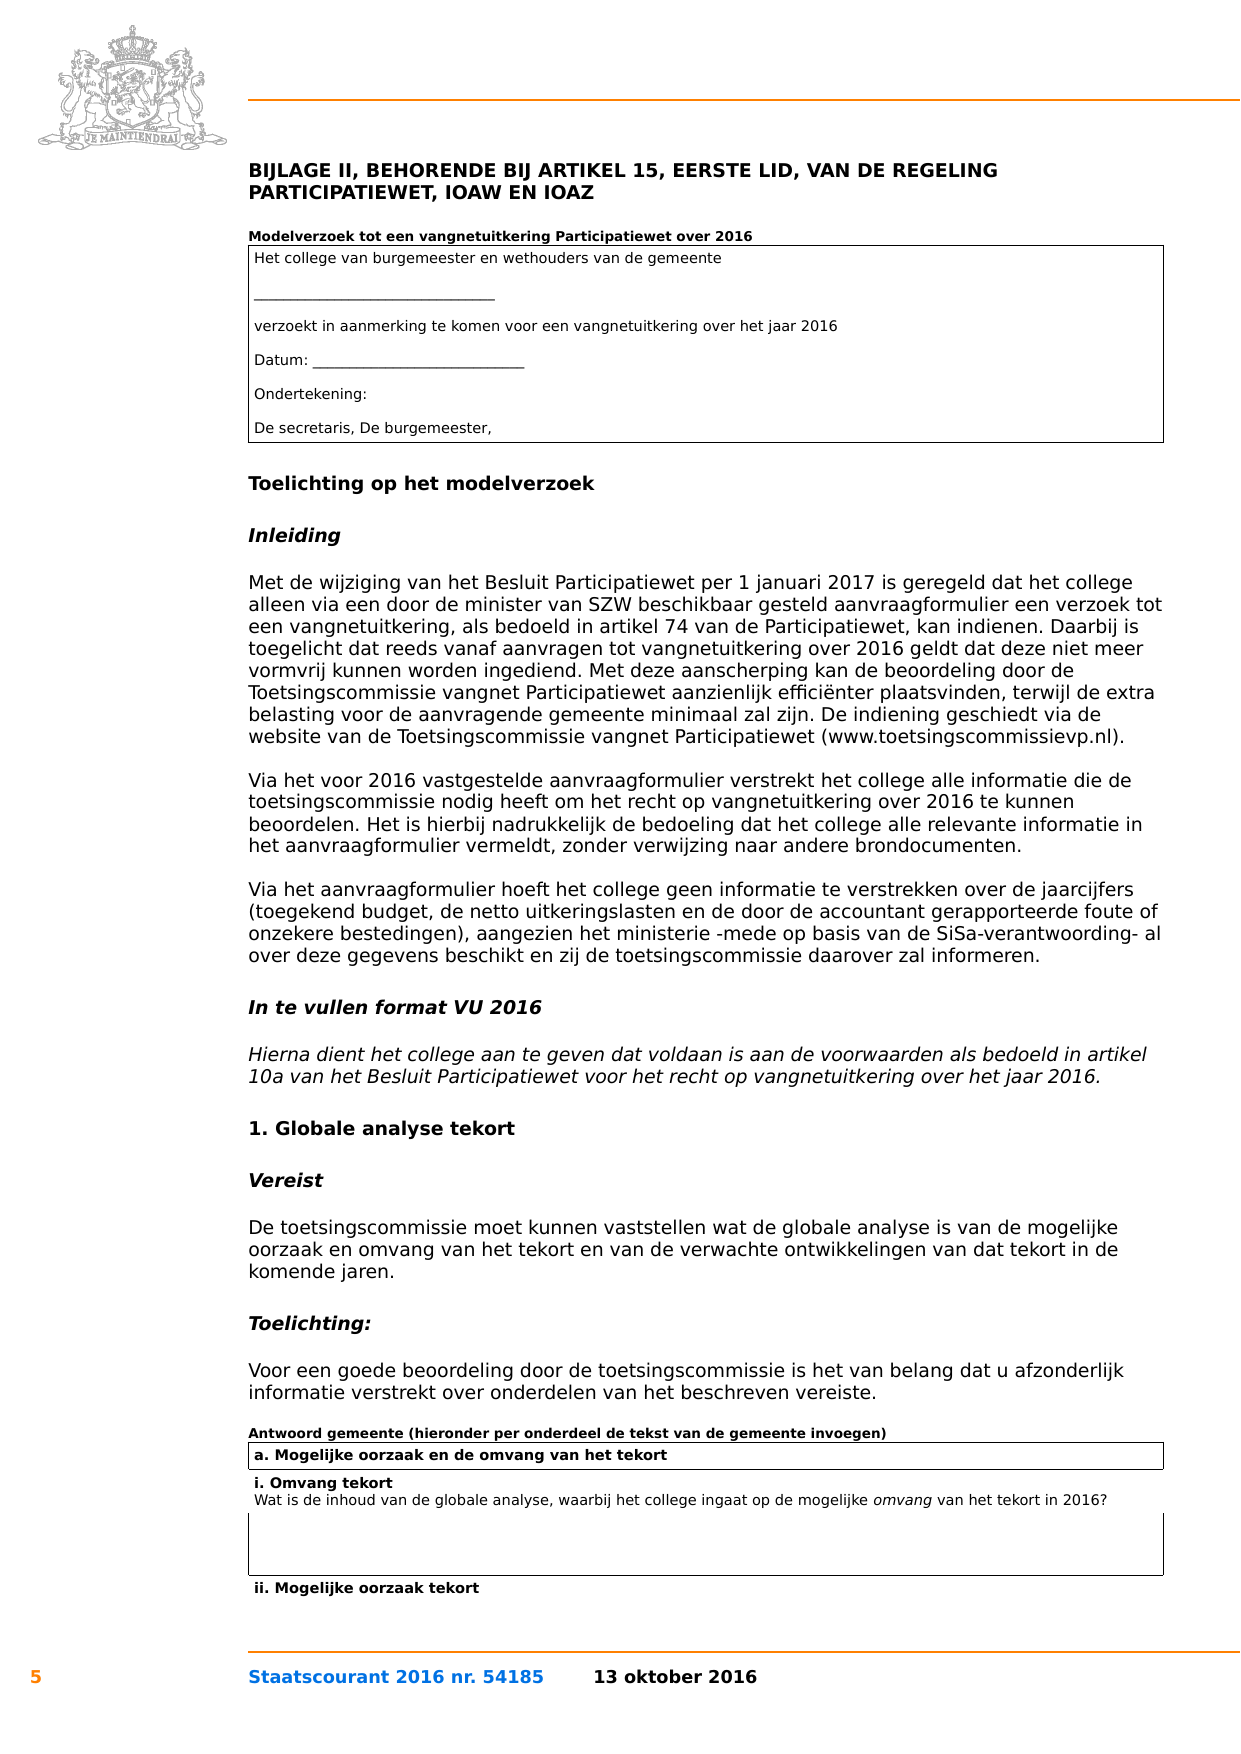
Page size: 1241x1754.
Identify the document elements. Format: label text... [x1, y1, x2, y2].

subtitle Toelichting: [248, 1313, 1163, 1335]
table_header Modelverzoek tot een vangnetuitkering Participatiewet over 2016 [248, 229, 1163, 244]
text De toetsingscommissie moet kunnen vaststellen wat de globale analyse is van de mogelijke oorzaak en omvang van het tekort en van de verwachte ontwikkelingen van dat tekort in de komende jaren. [248, 1217, 1163, 1283]
table_cell [249, 369, 1163, 386]
text Via het aanvraagformulier hoeft het college geen informatie te verstrekken over de jaarcijfers (toegekend budget, de netto uitkeringslasten en de door de accountant gerapporteerde foute of onzekere bestedingen), aangezien het ministerie -mede op basis van de SiSa-verantwoording- al over deze gegevens beschikt en zij de toetsingscommissie daarover zal informeren. [248, 879, 1163, 967]
table_cell [249, 335, 1163, 352]
table_cell De secretaris, De burgemeester, [249, 420, 1163, 442]
table_cell _________________________________ [249, 284, 1163, 301]
table_cell [249, 301, 1163, 318]
table_cell [249, 1536, 1163, 1553]
table_cell Het college van burgemeester en wethouders van de gemeente [249, 246, 1163, 267]
table_header Antwoord gemeente (hieronder per onderdeel de tekst van de gemeente invoegen) [248, 1426, 1163, 1442]
table_cell [249, 267, 1163, 284]
table_cell [249, 1514, 1163, 1536]
text Met de wijziging van het Besluit Participatiewet per 1 januari 2017 is geregeld dat het college alleen via een door de minister van SZW beschikbaar gesteld aanvraagformulier een verzoek tot een vangnetuitkering, als bedoeld in artikel 74 van de Participatiewet, kan indienen. Daarbij is toegelicht dat reeds vanaf aanvragen tot vangnetuitkering over 2016 geldt dat deze niet meer vormvrij kunnen worden ingediend. Met deze aanscherping kan de beoordeling door de Toetsingscommissie vangnet Participatiewet aanzienlijk efficiënter plaatsvinden, terwijl de extra belasting voor de aanvragende gemeente minimaal zal zijn. De indiening geschiedt via de website van de Toetsingscommissie vangnet Participatiewet (www.toetsingscommissievp.nl). [248, 572, 1163, 748]
table_cell i. Omvang tekort Wat is de inhoud van de globale analyse, waarbij het college ingaat op de mogelijke omvang van het tekort in 2016? [249, 1470, 1163, 1513]
table_cell [249, 1553, 1163, 1575]
text Voor een goede beoordeling door de toetsingscommissie is het van belang dat u afzonderlijk informatie verstrekt over onderdelen van het beschreven vereiste. [248, 1360, 1163, 1404]
table_cell [249, 403, 1163, 420]
table_cell verzoekt in aanmerking te komen voor een vangnetuitkering over het jaar 2016 [249, 318, 1163, 335]
table_cell ii. Mogelijke oorzaak tekort [249, 1576, 1163, 1602]
subtitle In te vullen format VU 2016 [248, 997, 1163, 1019]
subtitle BIJLAGE II, BEHORENDE BIJ ARTIKEL 15, EERSTE LID, VAN DE REGELING PARTICIPATIEWET, IOAW EN IOAZ [248, 160, 1163, 204]
picture [38, 25, 227, 150]
subtitle Vereist [248, 1170, 1163, 1192]
table_cell Ondertekening: [249, 386, 1163, 403]
subtitle Inleiding [248, 525, 1163, 547]
table_cell a. Mogelijke oorzaak en de omvang van het tekort [249, 1443, 1163, 1469]
subtitle Toelichting op het modelverzoek [248, 473, 1163, 495]
table_cell Datum: _____________________________ [249, 352, 1163, 369]
text Via het voor 2016 vastgestelde aanvraagformulier verstrekt het college alle informatie die de toetsingscommissie nodig heeft om het recht op vangnetuitkering over 2016 te kunnen beoordelen. Het is hierbij nadrukkelijk de bedoeling dat het college alle relevante informatie in het aanvraagformulier vermeldt, zonder verwijzing naar andere brondocumenten. [248, 769, 1163, 857]
subtitle 1. Globale analyse tekort [248, 1118, 1163, 1140]
text Hierna dient het college aan te geven dat voldaan is aan de voorwaarden als bedoeld in artikel 10a van het Besluit Participatiewet voor het recht op vangnetuitkering over het jaar 2016. [248, 1044, 1163, 1088]
